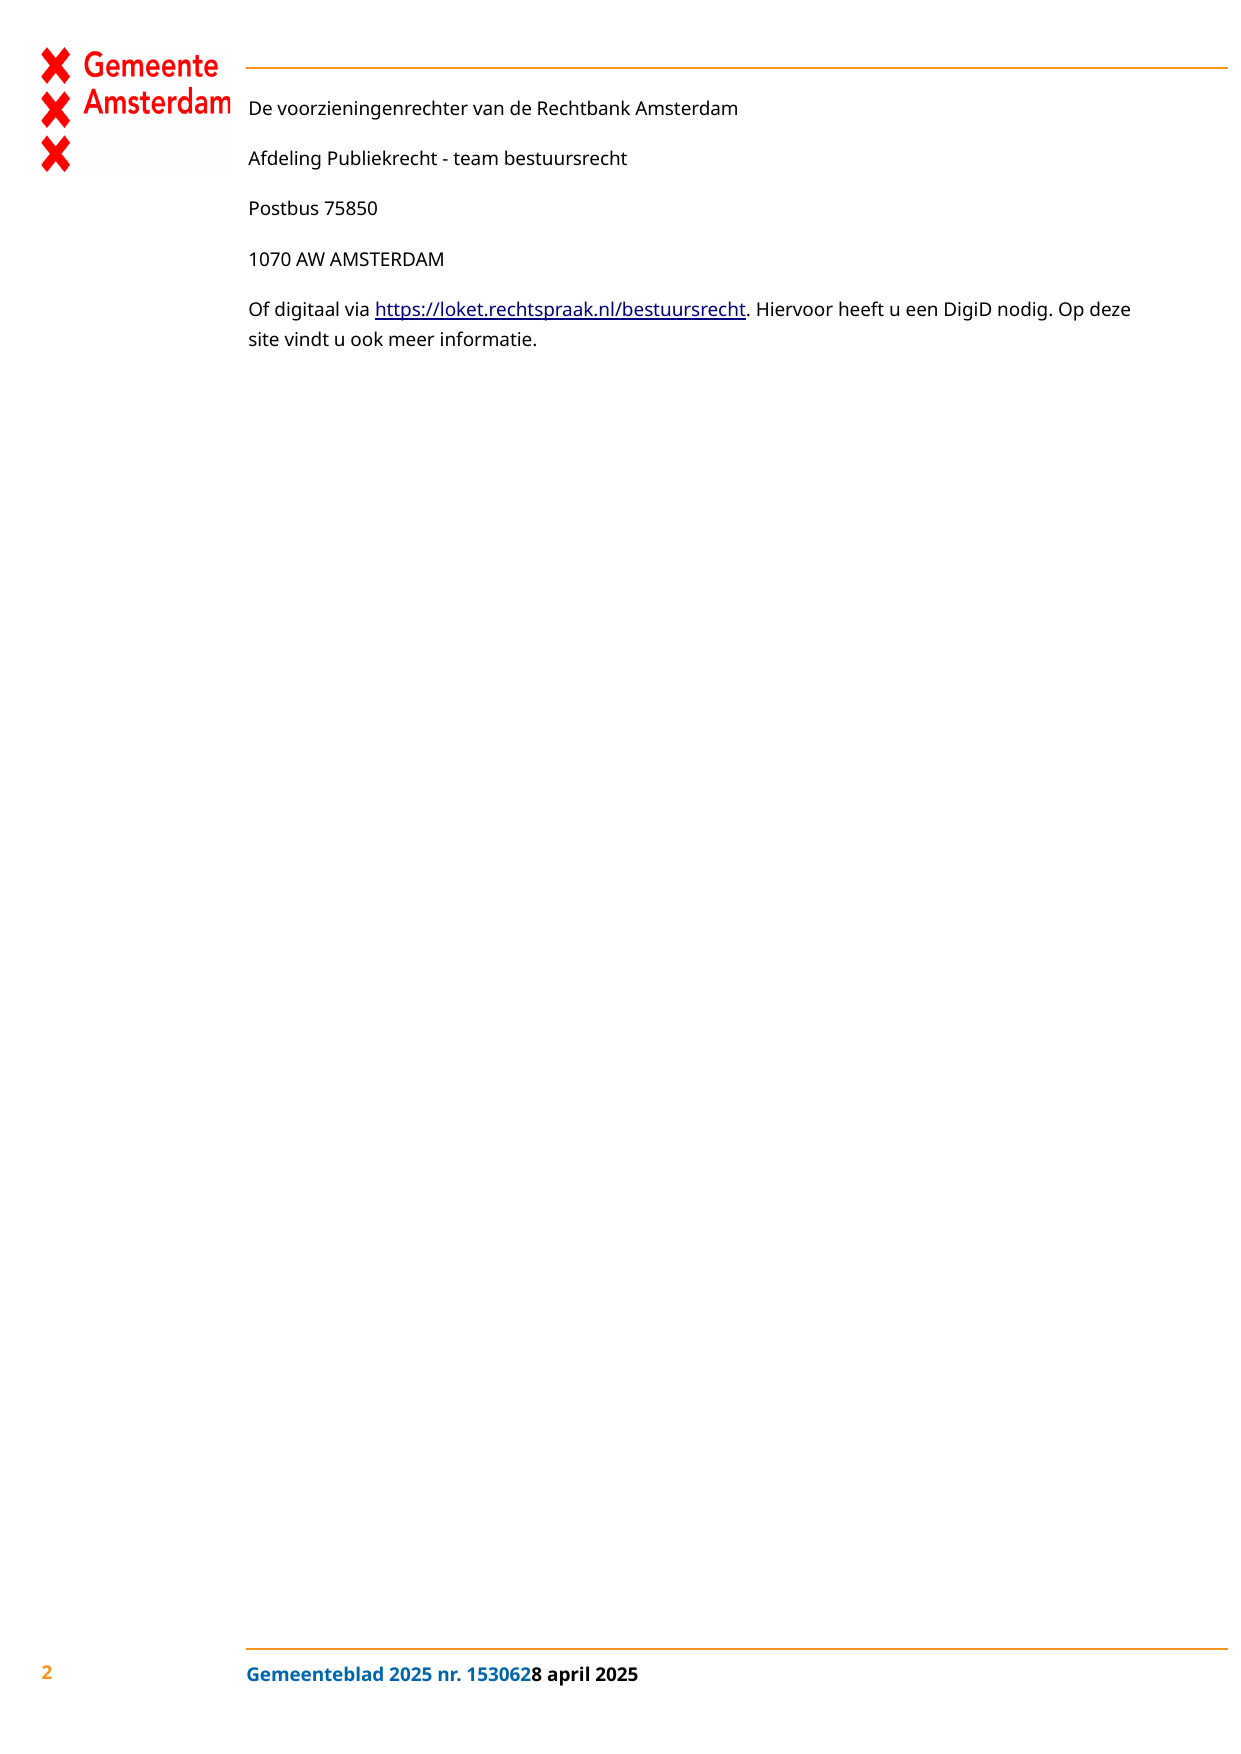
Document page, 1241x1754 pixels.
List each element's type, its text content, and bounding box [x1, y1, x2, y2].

picture [41, 47, 231, 172]
text De voorzieningenrechter van de Rechtbank Amsterdam [248, 95, 1152, 121]
text Afdeling Publiekrecht - team bestuursrecht [248, 145, 1152, 171]
text Of digitaal via https://loket.rechtspraak.nl/bestuursrecht. Hiervoor heeft u een DigiD nodig. Op deze site vindt u ook meer informatie. [248, 296, 1152, 352]
text 1070 AW AMSTERDAM [248, 246, 1152, 272]
text Postbus 75850 [248, 196, 1152, 221]
